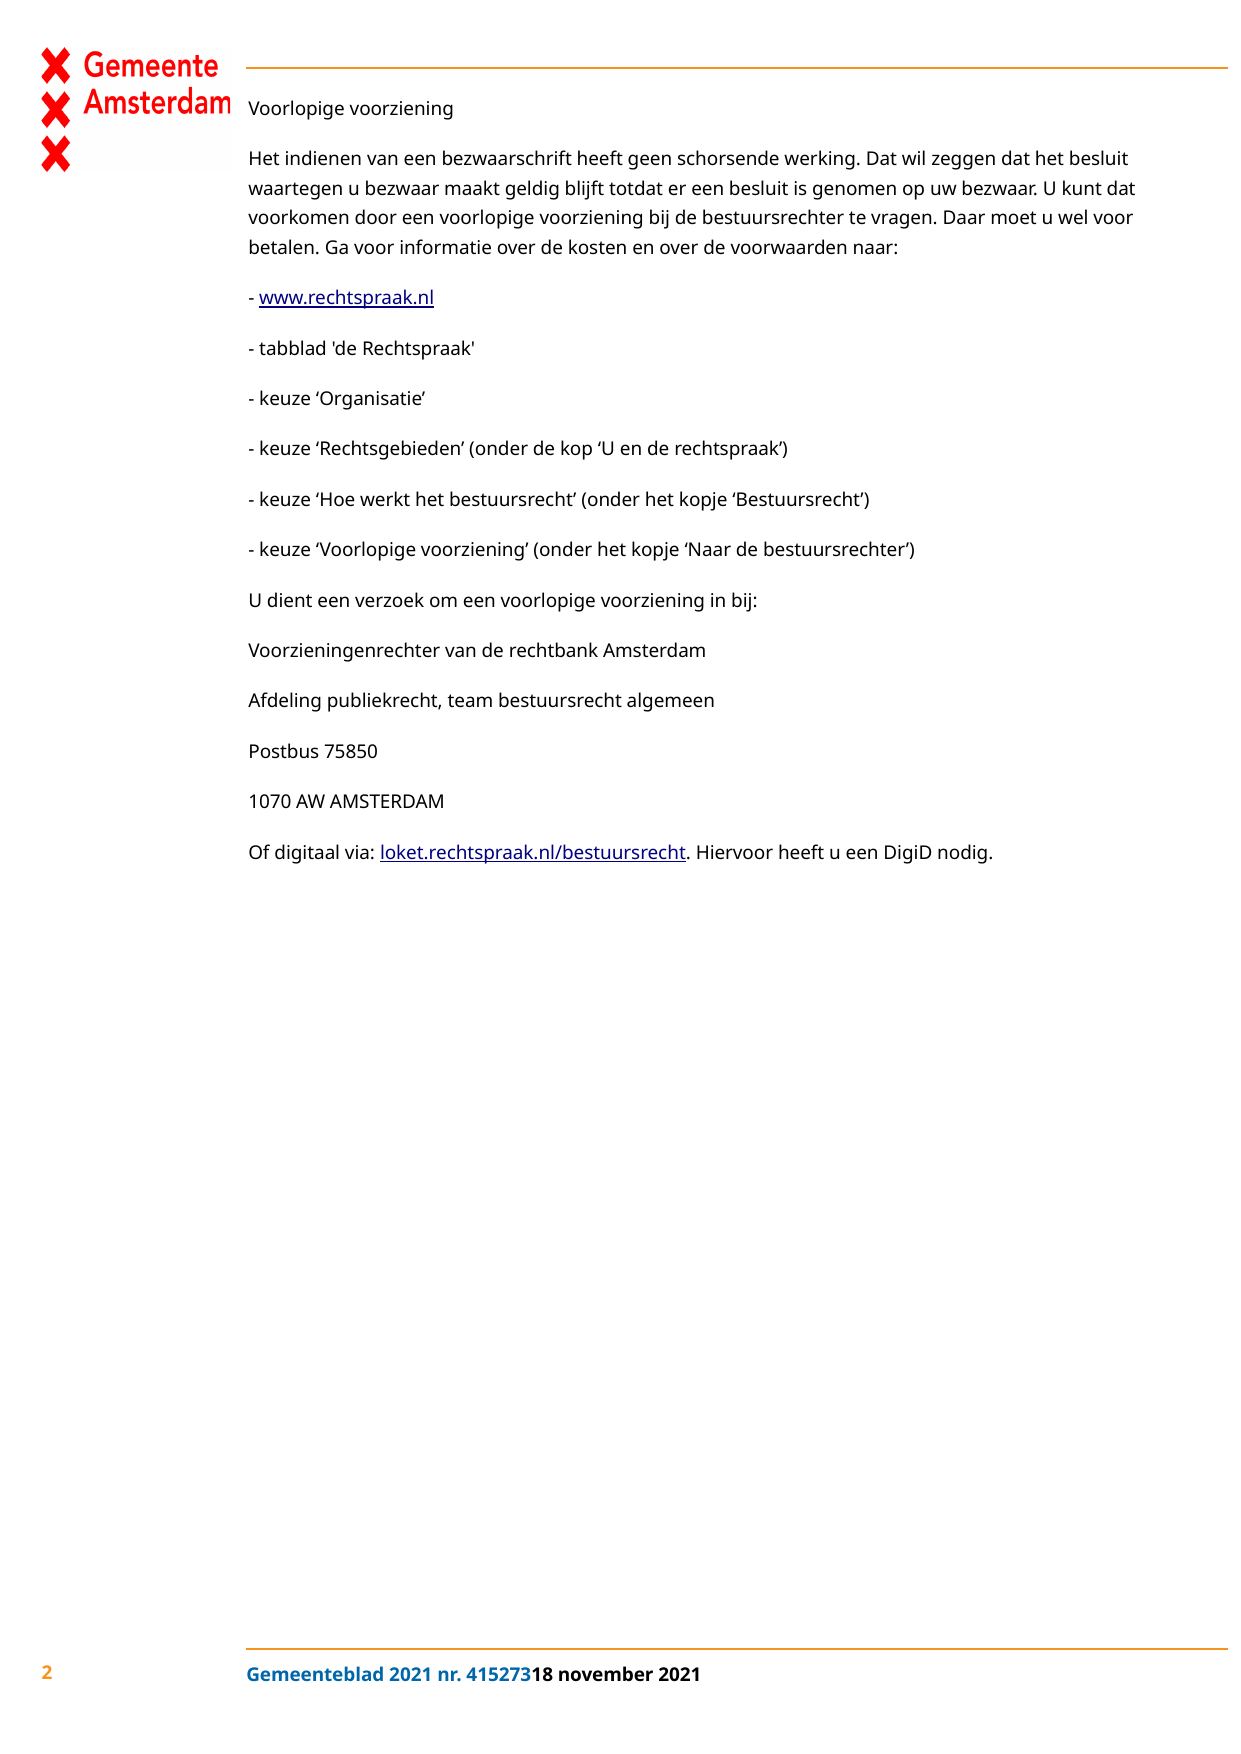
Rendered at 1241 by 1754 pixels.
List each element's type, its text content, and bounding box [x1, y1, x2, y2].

text U dient een verzoek om een voorlopige voorziening in bij: [248, 587, 1152, 613]
picture [41, 47, 231, 172]
text 1070 AW AMSTERDAM [248, 788, 1152, 814]
text - keuze ‘Rechtsgebieden’ (onder de kop ‘U en de rechtspraak’) [248, 436, 1152, 461]
text Voorlopige voorziening [248, 95, 1152, 121]
text - keuze ‘Voorlopige voorziening’ (onder het kopje ‘Naar de bestuursrechter’) [248, 536, 1152, 562]
text Voorzieningenrechter van de rechtbank Amsterdam [248, 637, 1152, 663]
text - tabblad 'de Rechtspraak' [248, 335, 1152, 361]
text - www.rechtspraak.nl [248, 284, 1152, 310]
text Of digitaal via: loket.rechtspraak.nl/bestuursrecht. Hiervoor heeft u een DigiD nodig. [248, 839, 1152, 865]
text Afdeling publiekrecht, team bestuursrecht algemeen [248, 688, 1152, 713]
text - keuze ‘Hoe werkt het bestuursrecht’ (onder het kopje ‘Bestuursrecht’) [248, 486, 1152, 512]
text Het indienen van een bezwaarschrift heeft geen schorsende werking. Dat wil zeggen dat het besluit waartegen u bezwaar maakt geldig blijft totdat er een besluit is genomen op uw bezwaar. U kunt dat voorkomen door een voorlopige voorziening bij de bestuursrechter te vragen. Daar moet u wel voor betalen. Ga voor informatie over de kosten en over de voorwaarden naar: [248, 145, 1152, 260]
text Postbus 75850 [248, 738, 1152, 764]
text - keuze ‘Organisatie’ [248, 385, 1152, 411]
